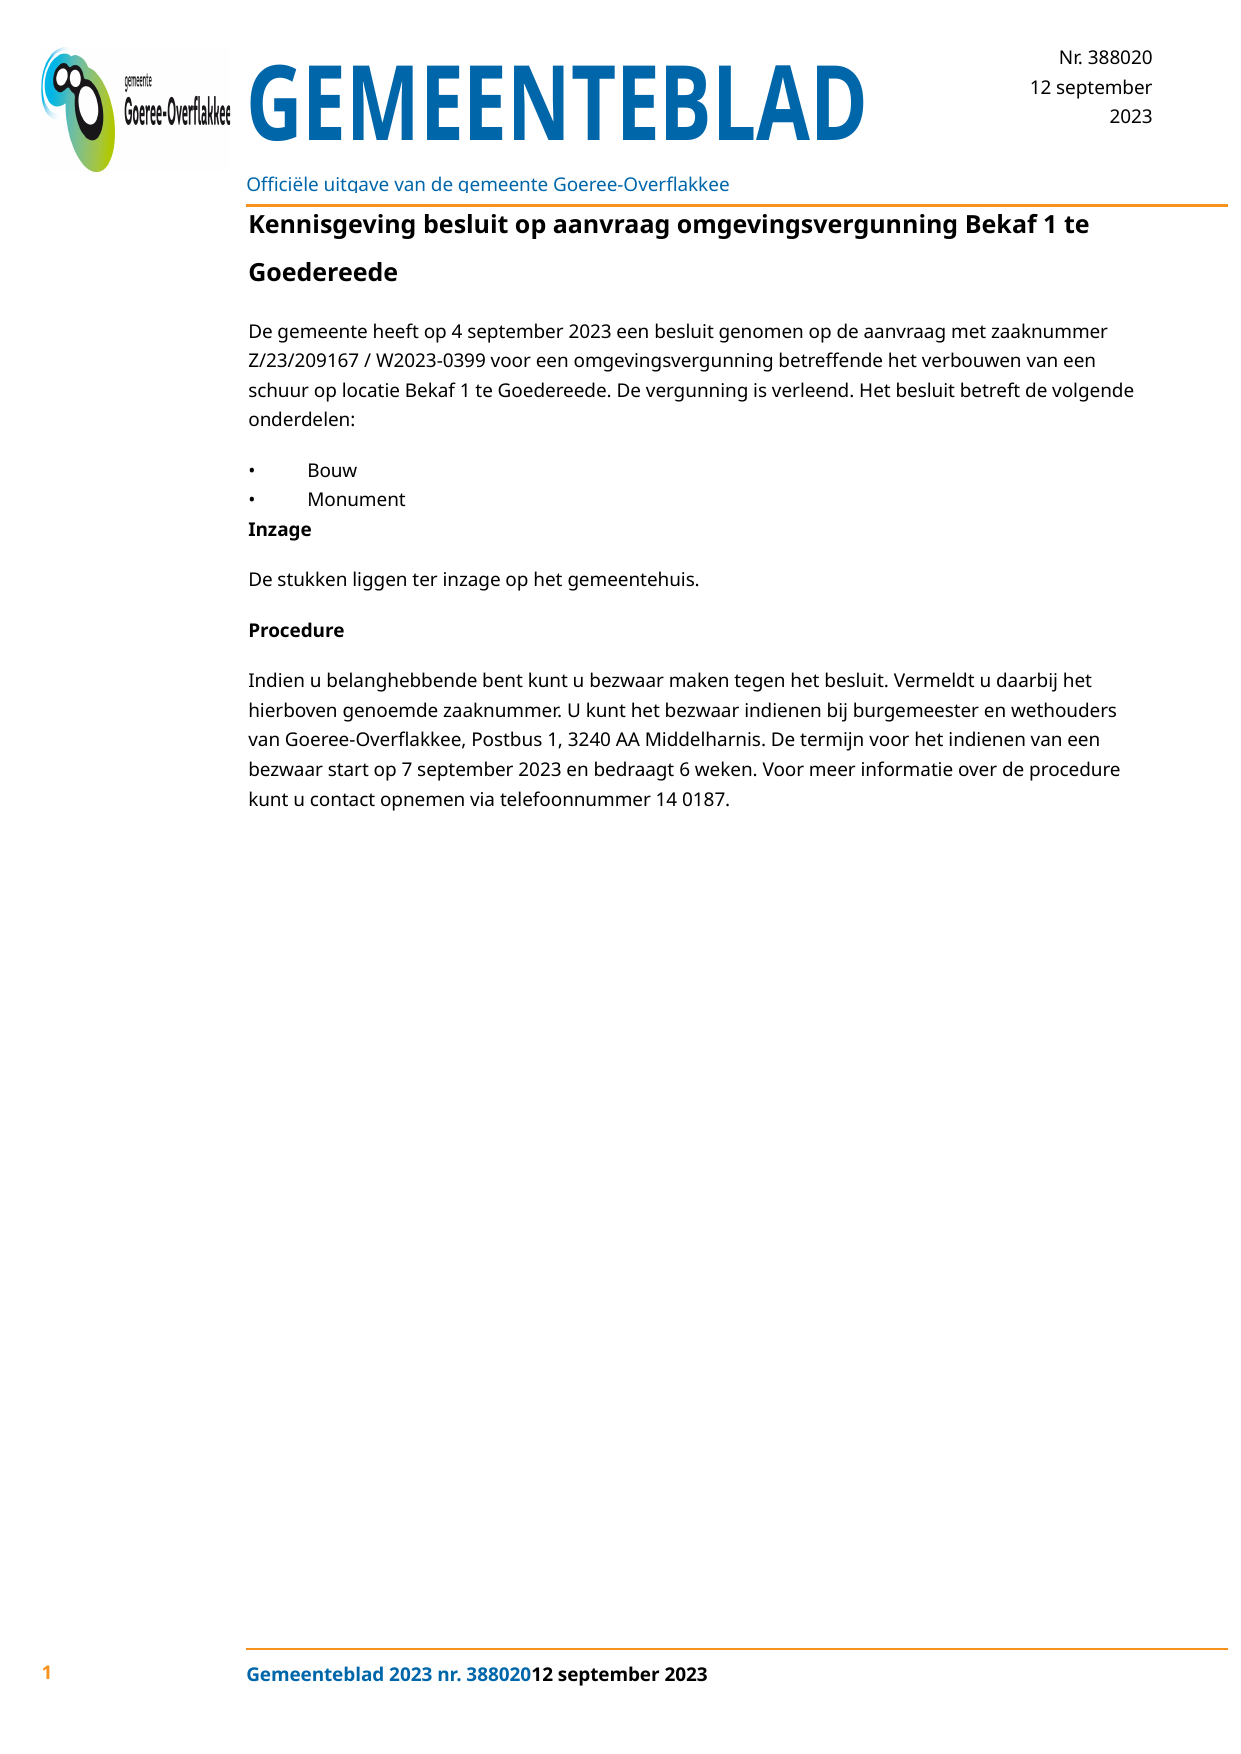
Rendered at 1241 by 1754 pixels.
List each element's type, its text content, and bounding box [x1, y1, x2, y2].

text Indien u belanghebbende bent kunt u bezwaar maken tegen het besluit. Vermeldt u daarbij het hierboven genoemde zaaknummer. U kunt het bezwaar indienen bij burgemeester en wethouders van Goeree-Overflakkee, Postbus 1, 3240 AA Middelharnis. De termijn voor het indienen van een bezwaar start op 7 september 2023 en bedraagt 6 weken. Voor meer informatie over de procedure kunt u contact opnemen via telefoonnummer 14 0187. [248, 667, 1152, 812]
list Monument [248, 487, 1152, 512]
text Inzage [248, 516, 1152, 542]
text De gemeente heeft op 4 september 2023 een besluit genomen op de aanvraag met zaaknummer Z/23/209167 / W2023-0399 voor een omgevingsvergunning betreffende het verbouwen van een schuur op locatie Bekaf 1 te Goedereede. De vergunning is verleend. Het besluit betreft de volgende onderdelen: [248, 318, 1152, 432]
list Bouw [248, 457, 1152, 483]
text Procedure [248, 617, 1152, 643]
text De stukken liggen ter inzage op het gemeentehuis. [248, 567, 1152, 592]
text Kennisgeving besluit op aanvraag omgevingsvergunning Bekaf 1 te Goedereede [248, 207, 1152, 288]
picture [41, 47, 231, 172]
